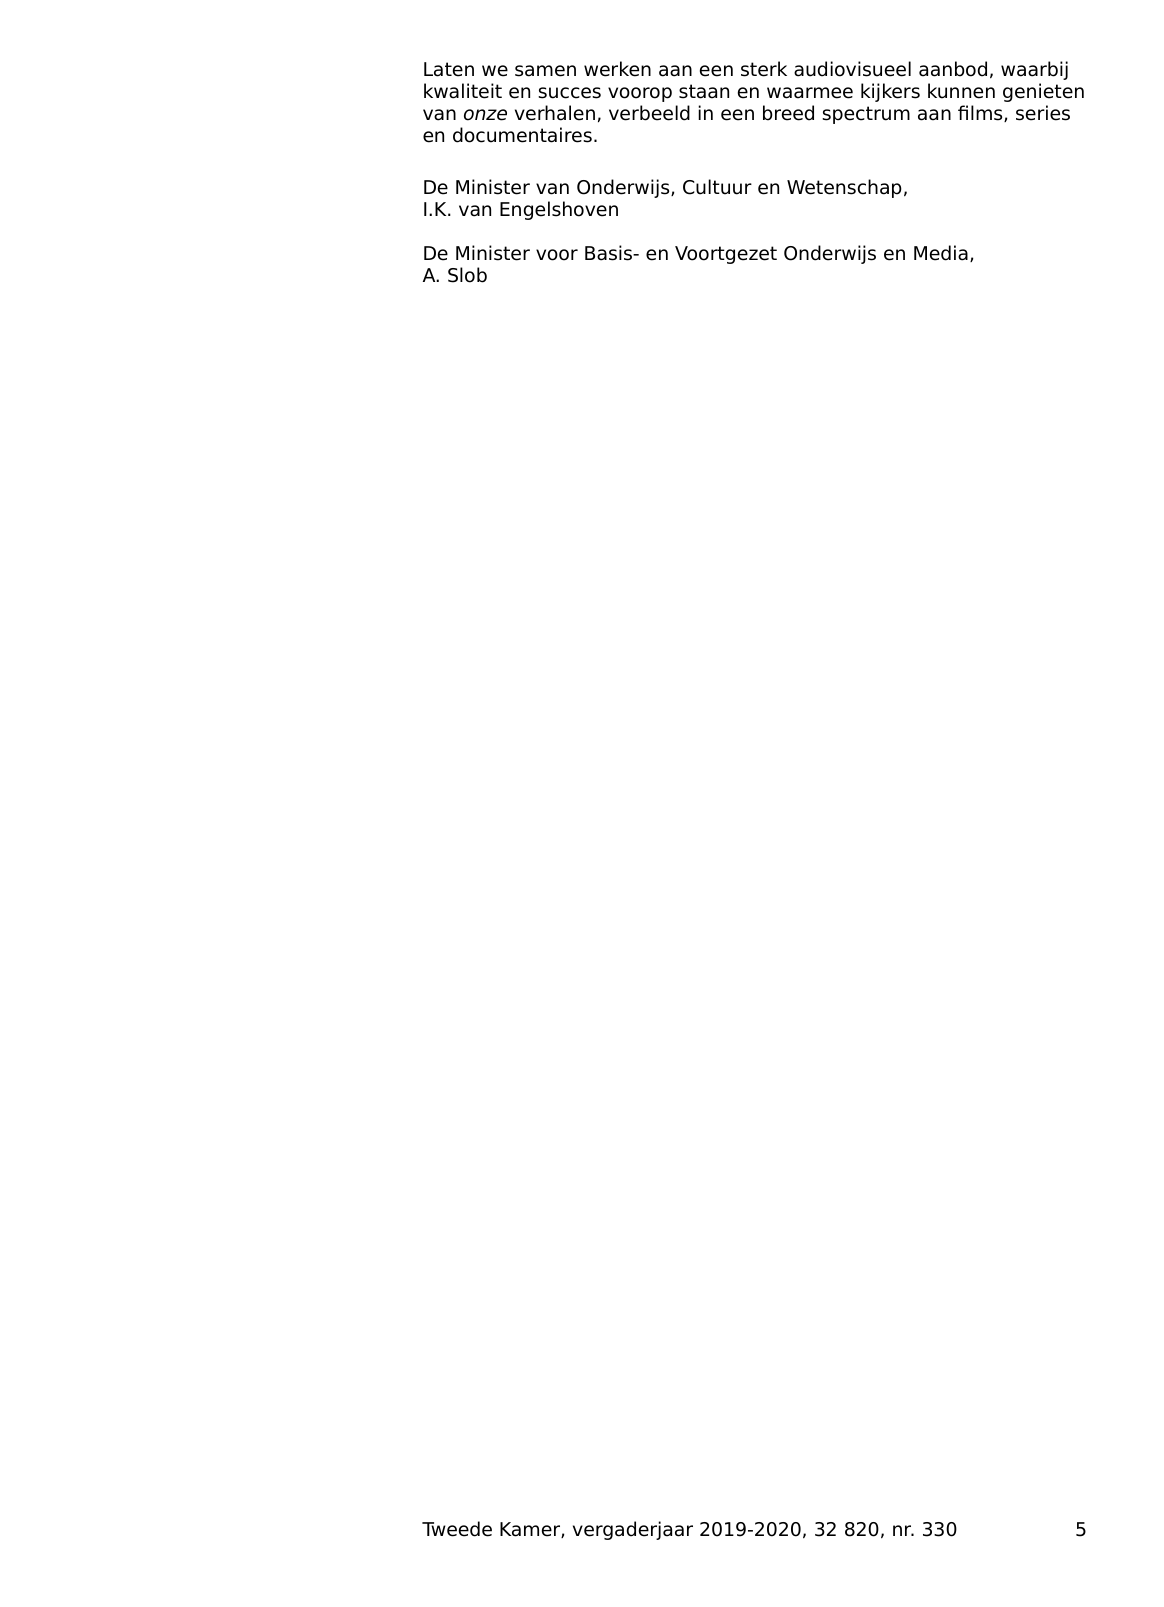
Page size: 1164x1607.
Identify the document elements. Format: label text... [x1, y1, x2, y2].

text De Minister voor Basis- en Voortgezet Onderwijs en Media, A. Slob [422, 243, 1087, 287]
text Laten we samen werken aan een sterk audiovisueel aanbod, waarbij kwaliteit en succes voorop staan en waarmee kijkers kunnen genieten van onze verhalen, verbeeld in een breed spectrum aan films, series en documentaires. [422, 59, 1087, 147]
text De Minister van Onderwijs, Cultuur en Wetenschap, I.K. van Engelshoven [422, 177, 1087, 221]
